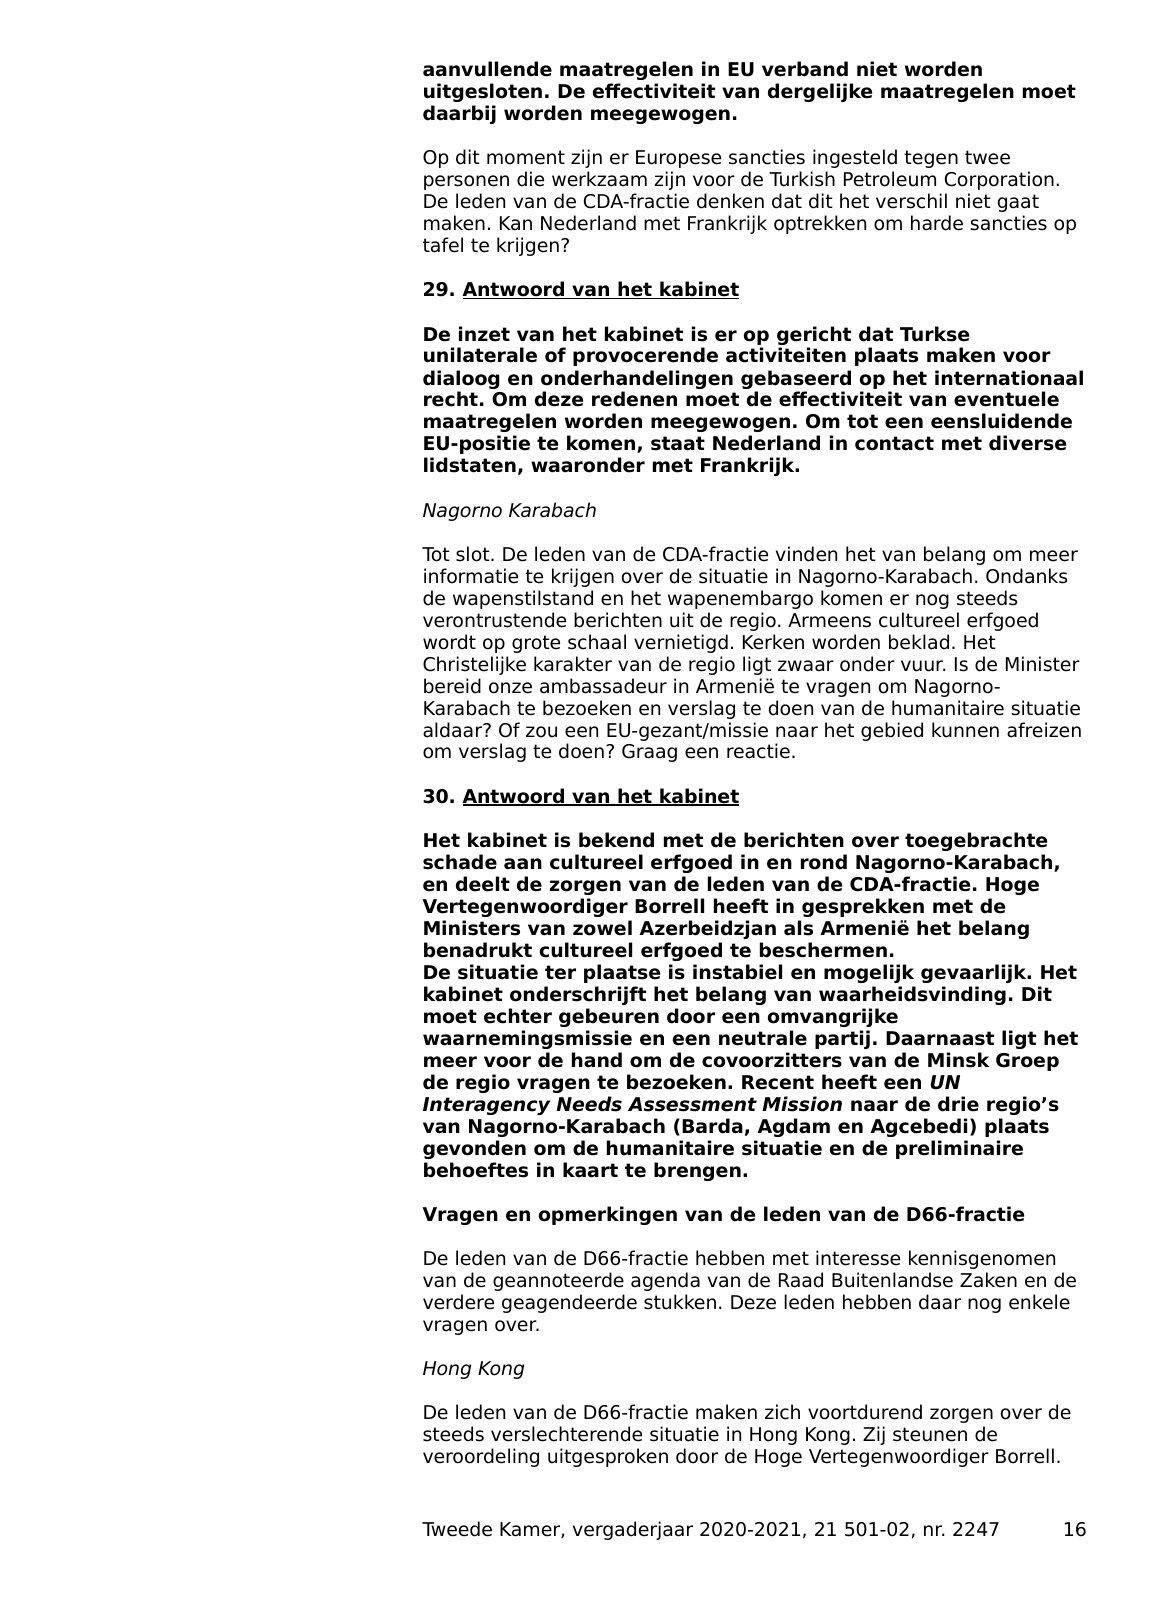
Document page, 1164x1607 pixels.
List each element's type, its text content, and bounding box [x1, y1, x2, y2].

subtitle 30. Antwoord van het kabinet [422, 786, 1087, 808]
text aanvullende maatregelen in EU verband niet worden uitgesloten. De effectiviteit van dergelijke maatregelen moet daarbij worden meegewogen. [422, 59, 1087, 125]
subtitle Nagorno Karabach [422, 499, 1087, 521]
text De inzet van het kabinet is er op gericht dat Turkse unilaterale of provocerende activiteiten plaats maken voor dialoog en onderhandelingen gebaseerd op het internationaal recht. Om deze redenen moet de effectiviteit van eventuele maatregelen worden meegewogen. Om tot een eensluidende EU-positie te komen, staat Nederland in contact met diverse lidstaten, waaronder met Frankrijk. [422, 323, 1087, 477]
text Het kabinet is bekend met de berichten over toegebrachte schade aan cultureel erfgoed in en rond Nagorno-Karabach, en deelt de zorgen van de leden van de CDA-fractie. Hoge Vertegenwoordiger Borrell heeft in gesprekken met de Ministers van zowel Azerbeidzjan als Armenië het belang benadrukt cultureel erfgoed te beschermen. [422, 830, 1087, 962]
text Tot slot. De leden van de CDA-fractie vinden het van belang om meer informatie te krijgen over de situatie in Nagorno-Karabach. Ondanks de wapenstilstand en het wapenembargo komen er nog steeds verontrustende berichten uit de regio. Armeens cultureel erfgoed wordt op grote schaal vernietigd. Kerken worden beklad. Het Christelijke karakter van de regio ligt zwaar onder vuur. Is de Minister bereid onze ambassadeur in Armenië te vragen om Nagorno-Karabach te bezoeken en verslag te doen van de humanitaire situatie aldaar? Of zou een EU-gezant/missie naar het gebied kunnen afreizen om verslag te doen? Graag een reactie. [422, 544, 1087, 763]
subtitle 29. Antwoord van het kabinet [422, 279, 1087, 301]
text De leden van de D66-fractie maken zich voortdurend zorgen over de steeds verslechterende situatie in Hong Kong. Zij steunen de veroordeling uitgesproken door de Hoge Vertegenwoordiger Borrell. [422, 1402, 1087, 1468]
text Op dit moment zijn er Europese sancties ingesteld tegen twee personen die werkzaam zijn voor de Turkish Petroleum Corporation. De leden van de CDA-fractie denken dat dit het verschil niet gaat maken. Kan Nederland met Frankrijk optrekken om harde sancties op tafel te krijgen? [422, 147, 1087, 257]
text De situatie ter plaatse is instabiel en mogelijk gevaarlijk. Het kabinet onderschrijft het belang van waarheidsvinding. Dit moet echter gebeuren door een omvangrijke waarnemingsmissie en een neutrale partij. Daarnaast ligt het meer voor de hand om de covoorzitters van de Minsk Groep de regio vragen te bezoeken. Recent heeft een UN Interagency Needs Assessment Mission naar de drie regio’s van Nagorno-Karabach (Barda, Agdam en Agcebedi) plaats gevonden om de humanitaire situatie en de preliminaire behoeftes in kaart te brengen. [422, 962, 1087, 1181]
subtitle Vragen en opmerkingen van de leden van de D66-fractie [422, 1204, 1087, 1226]
subtitle Hong Kong [422, 1358, 1087, 1380]
text De leden van de D66-fractie hebben met interesse kennisgenomen van de geannoteerde agenda van de Raad Buitenlandse Zaken en de verdere geagendeerde stukken. Deze leden hebben daar nog enkele vragen over. [422, 1248, 1087, 1336]
